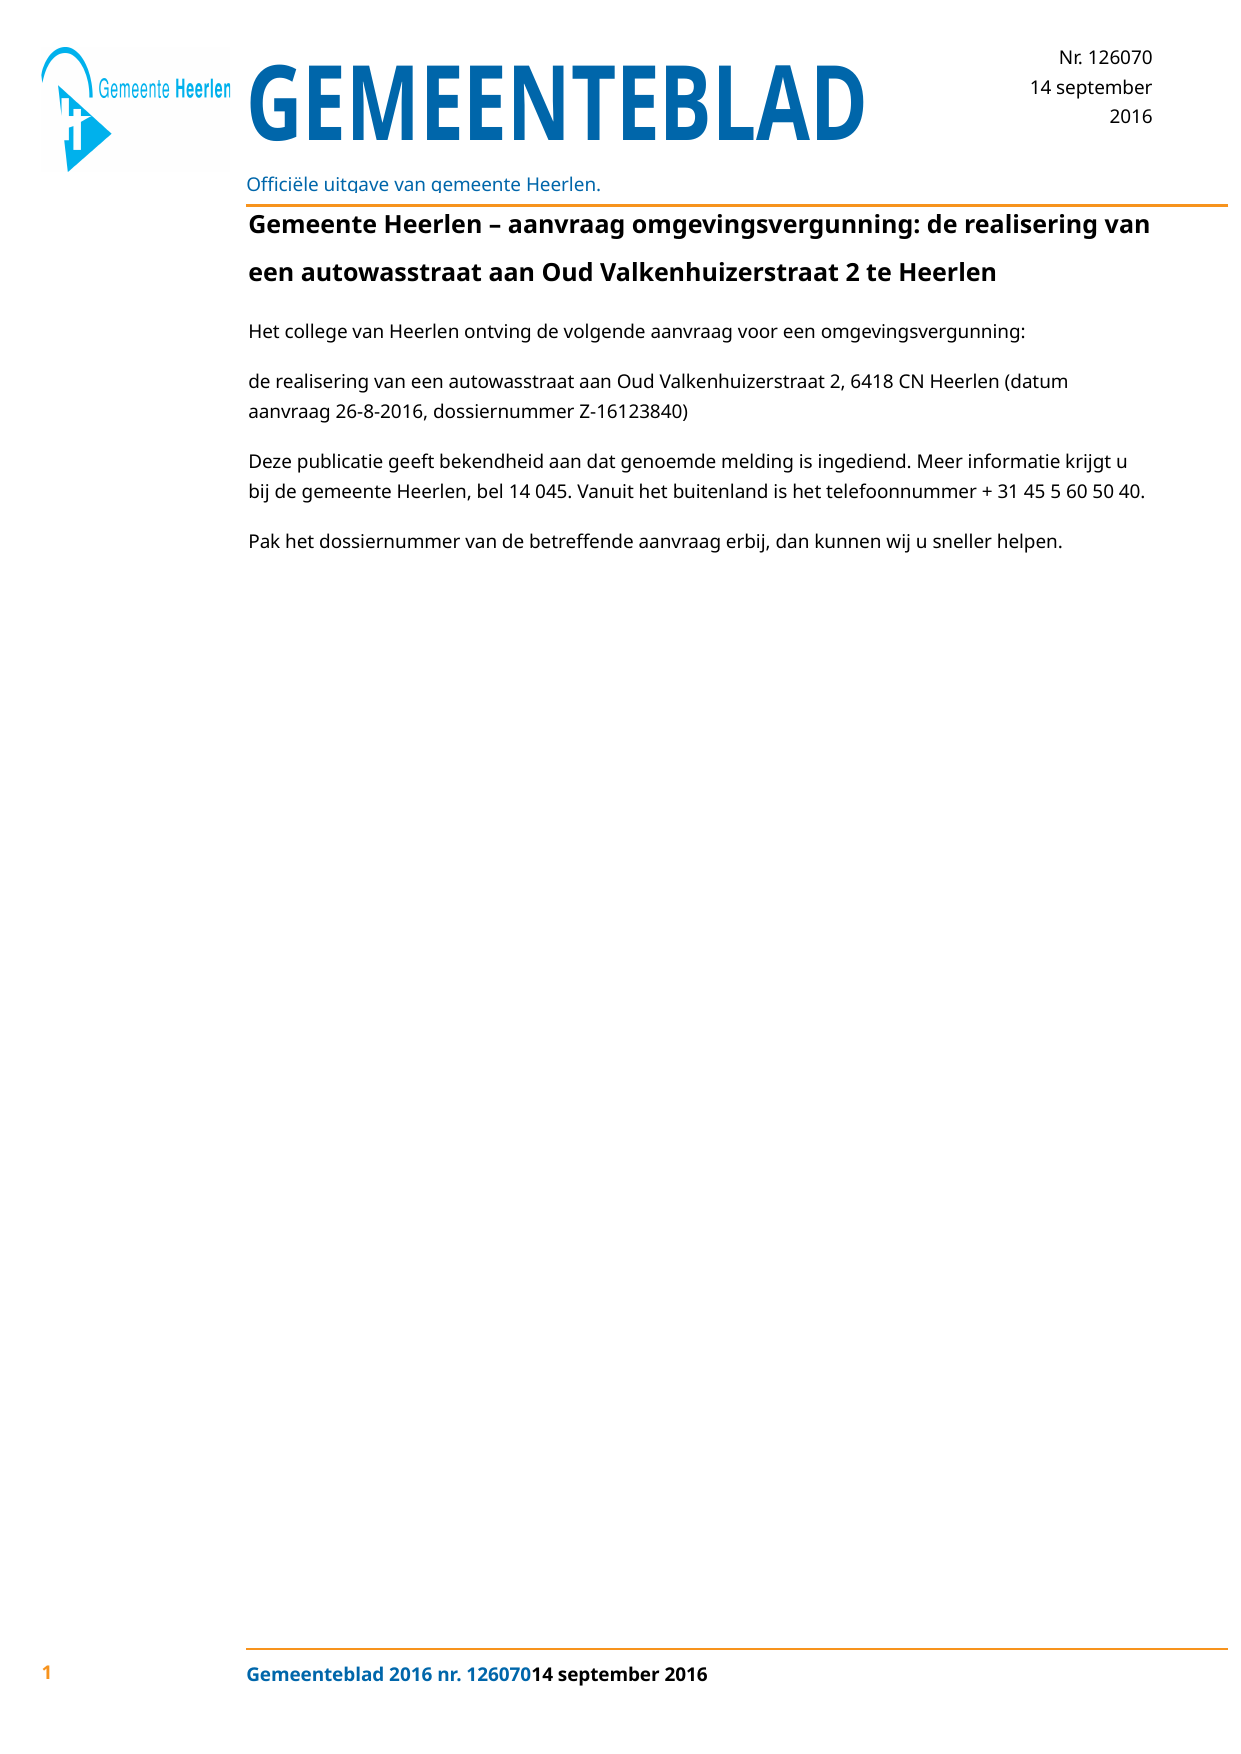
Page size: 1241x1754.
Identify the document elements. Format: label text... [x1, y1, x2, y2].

picture [41, 47, 231, 172]
text Het college van Heerlen ontving de volgende aanvraag voor een omgevingsvergunning: [248, 318, 1152, 344]
picture [41, 47, 58, 70]
text Pak het dossiernummer van de betreffende aanvraag erbij, dan kunnen wij u sneller helpen. [248, 528, 1152, 554]
text Gemeente Heerlen – aanvraag omgevingsvergunning: de realisering van een autowasstraat aan Oud Valkenhuizerstraat 2 te Heerlen [248, 207, 1152, 288]
text Deze publicatie geeft bekendheid aan dat genoemde melding is ingediend. Meer informatie krijgt u bij de gemeente Heerlen, bel 14 045. Vanuit het buitenland is het telefoonnummer + 31 45 5 60 50 40. [248, 448, 1152, 504]
text de realisering van een autowasstraat aan Oud Valkenhuizerstraat 2, 6418 CN Heerlen (datum aanvraag 26-8-2016, dossiernummer Z-16123840) [248, 368, 1152, 424]
